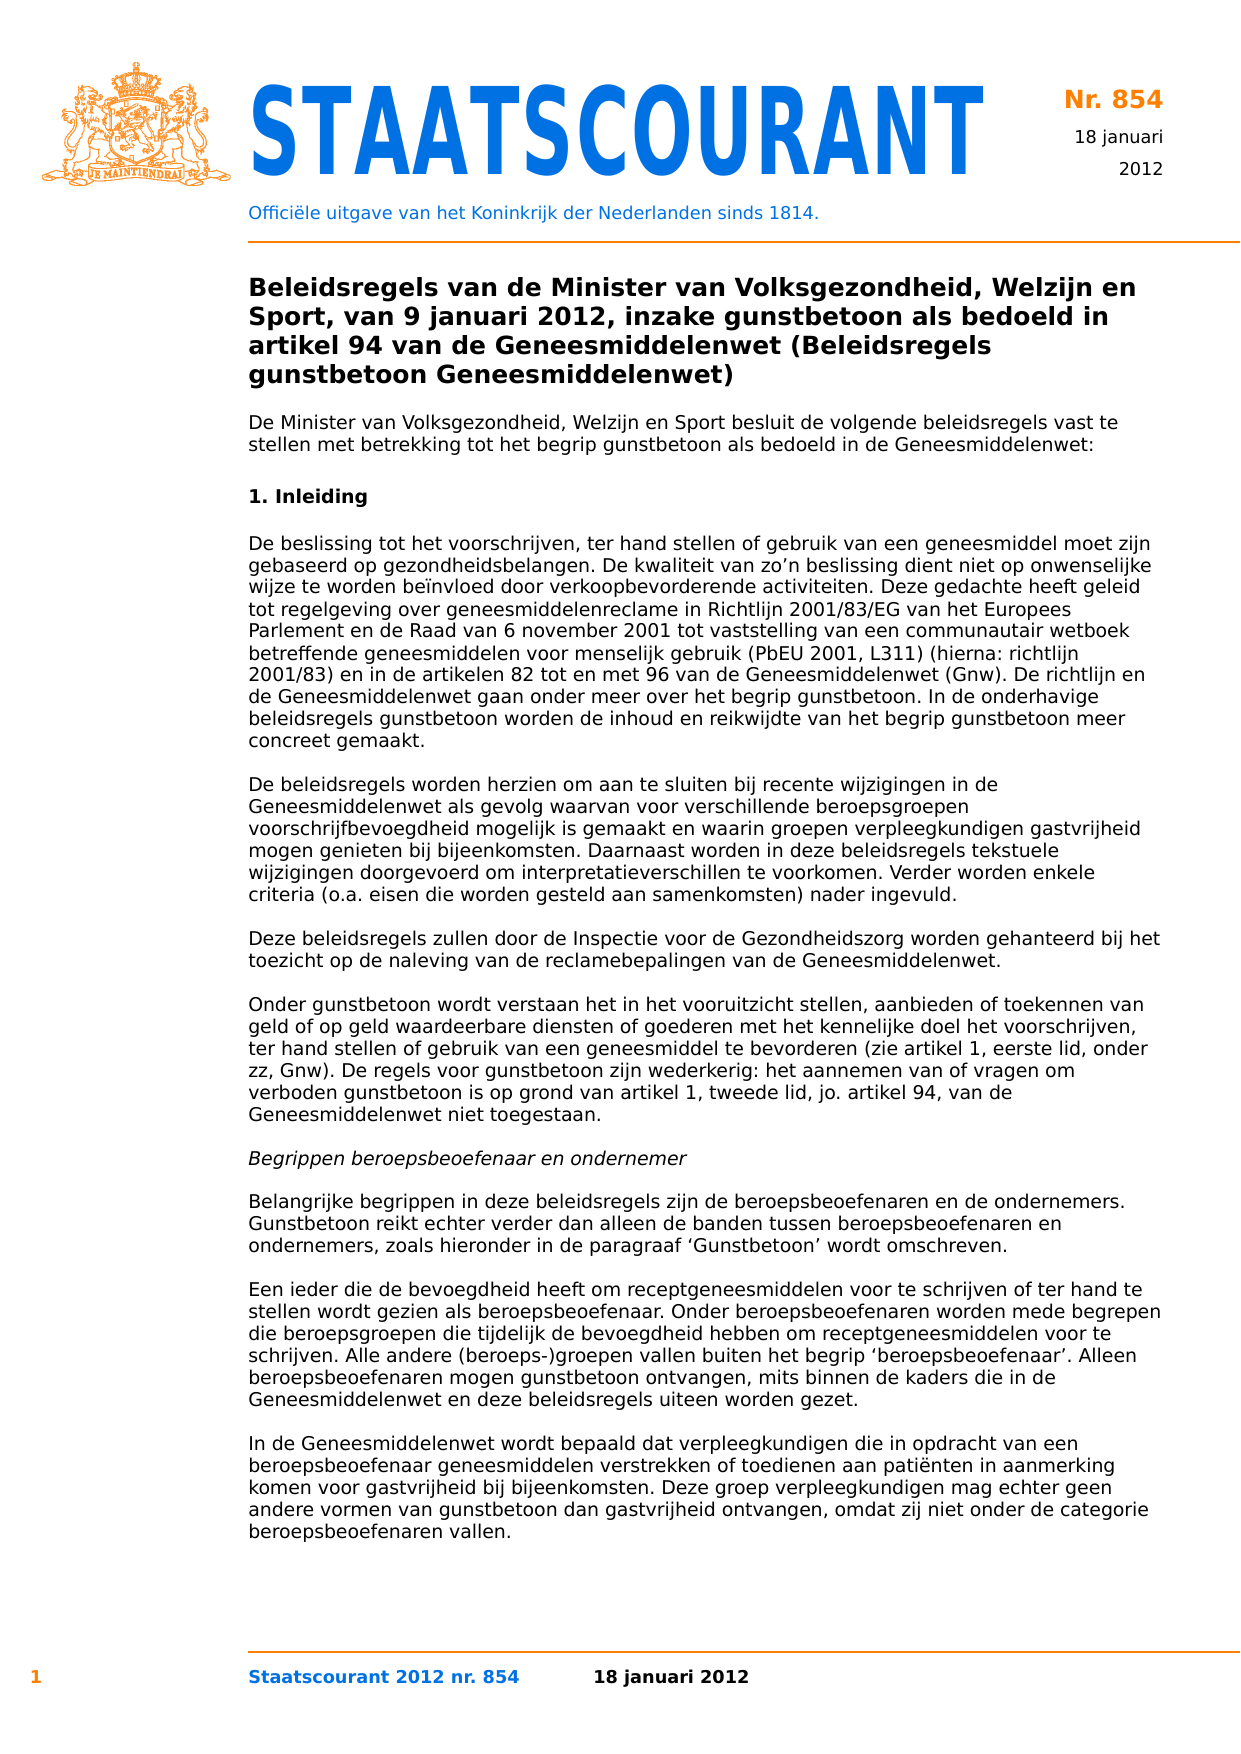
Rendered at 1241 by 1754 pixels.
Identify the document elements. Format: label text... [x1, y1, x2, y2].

picture [41, 62, 231, 186]
subtitle 1. Inleiding [248, 486, 1163, 507]
table_header Nr. 854 [998, 62, 1240, 121]
text De Minister van Volksgezondheid, Welzijn en Sport besluit de volgende beleidsregels vast te stellen met betrekking tot het begrip gunstbetoon als bedoeld in de Geneesmiddelenwet: [248, 412, 1163, 456]
table_header STAATSCOURANT [248, 62, 998, 203]
text Deze beleidsregels zullen door de Inspectie voor de Gezondheidszorg worden gehanteerd bij het toezicht op de naleving van de reclamebepalingen van de Geneesmiddelenwet. [248, 928, 1163, 972]
text In de Geneesmiddelenwet wordt bepaald dat verpleegkundigen die in opdracht van een beroepsbeoefenaar geneesmiddelen verstrekken of toedienen aan patiënten in aanmerking komen voor gastvrijheid bij bijeenkomsten. Deze groep verpleegkundigen mag echter geen andere vormen van gunstbetoon dan gastvrijheid ontvangen, omdat zij niet onder de categorie beroepsbeoefenaren vallen. [248, 1433, 1163, 1543]
table_cell Officiële uitgave van het Koninkrijk der Nederlanden sinds 1814. [248, 203, 1240, 241]
text De beleidsregels worden herzien om aan te sluiten bij recente wijzigingen in de Geneesmiddelenwet als gevolg waarvan voor verschillende beroepsgroepen voorschrijfbevoegdheid mogelijk is gemaakt en waarin groepen verpleegkundigen gastvrijheid mogen genieten bij bijeenkomsten. Daarnaast worden in deze beleidsregels tekstuele wijzigingen doorgevoerd om interpretatieverschillen te voorkomen. Verder worden enkele criteria (o.a. eisen die worden gesteld aan samenkomsten) nader ingevuld. [248, 774, 1163, 906]
table_header [25, 62, 248, 241]
text De beslissing tot het voorschrijven, ter hand stellen of gebruik van een geneesmiddel moet zijn gebaseerd op gezondheidsbelangen. De kwaliteit van zo’n beslissing dient niet op onwenselijke wijze te worden beïnvloed door verkoopbevorderende activiteiten. Deze gedachte heeft geleid tot regelgeving over geneesmiddelenreclame in Richtlijn 2001/83/EG van het Europees Parlement en de Raad van 6 november 2001 tot vaststelling van een communautair wetboek betreffende geneesmiddelen voor menselijk gebruik (PbEU 2001, L311) (hierna: richtlijn 2001/83) en in de artikelen 82 tot en met 96 van de Geneesmiddelenwet (Gnw). De richtlijn en de Geneesmiddelenwet gaan onder meer over het begrip gunstbetoon. In de onderhavige beleidsregels gunstbetoon worden de inhoud en reikwijdte van het begrip gunstbetoon meer concreet gemaakt. [248, 532, 1163, 752]
text Een ieder die de bevoegdheid heeft om receptgeneesmiddelen voor te schrijven of ter hand te stellen wordt gezien als beroepsbeoefenaar. Onder beroepsbeoefenaren worden mede begrepen die beroepsgroepen die tijdelijk de bevoegdheid hebben om receptgeneesmiddelen voor te schrijven. Alle andere (beroeps-)groepen vallen buiten het begrip ‘beroepsbeoefenaar’. Alleen beroepsbeoefenaren mogen gunstbetoon ontvangen, mits binnen de kaders die in de Geneesmiddelenwet en deze beleidsregels uiteen worden gezet. [248, 1279, 1163, 1411]
table_cell 18 januari [998, 121, 1240, 153]
text Onder gunstbetoon wordt verstaan het in het vooruitzicht stellen, aanbieden of toekennen van geld of op geld waardeerbare diensten of goederen met het kennelijke doel het voorschrijven, ter hand stellen of gebruik van een geneesmiddel te bevorderen (zie artikel 1, eerste lid, onder zz, Gnw). De regels voor gunstbetoon zijn wederkerig: het aannemen van of vragen om verboden gunstbetoon is op grond van artikel 1, tweede lid, jo. artikel 94, van de Geneesmiddelenwet niet toegestaan. [248, 994, 1163, 1126]
text Belangrijke begrippen in deze beleidsregels zijn de beroepsbeoefenaren en de ondernemers. Gunstbetoon reikt echter verder dan alleen de banden tussen beroepsbeoefenaren en ondernemers, zoals hieronder in de paragraaf ‘Gunstbetoon’ wordt omschreven. [248, 1191, 1163, 1257]
table_cell 2012 [998, 153, 1240, 203]
subtitle Beleidsregels van de Minister van Volksgezondheid, Welzijn en Sport, van 9 januari 2012, inzake gunstbetoon als bedoeld in artikel 94 van de Geneesmiddelenwet (Beleidsregels gunstbetoon Geneesmiddelenwet) [248, 273, 1163, 390]
subtitle Begrippen beroepsbeoefenaar en ondernemer [248, 1147, 1163, 1169]
